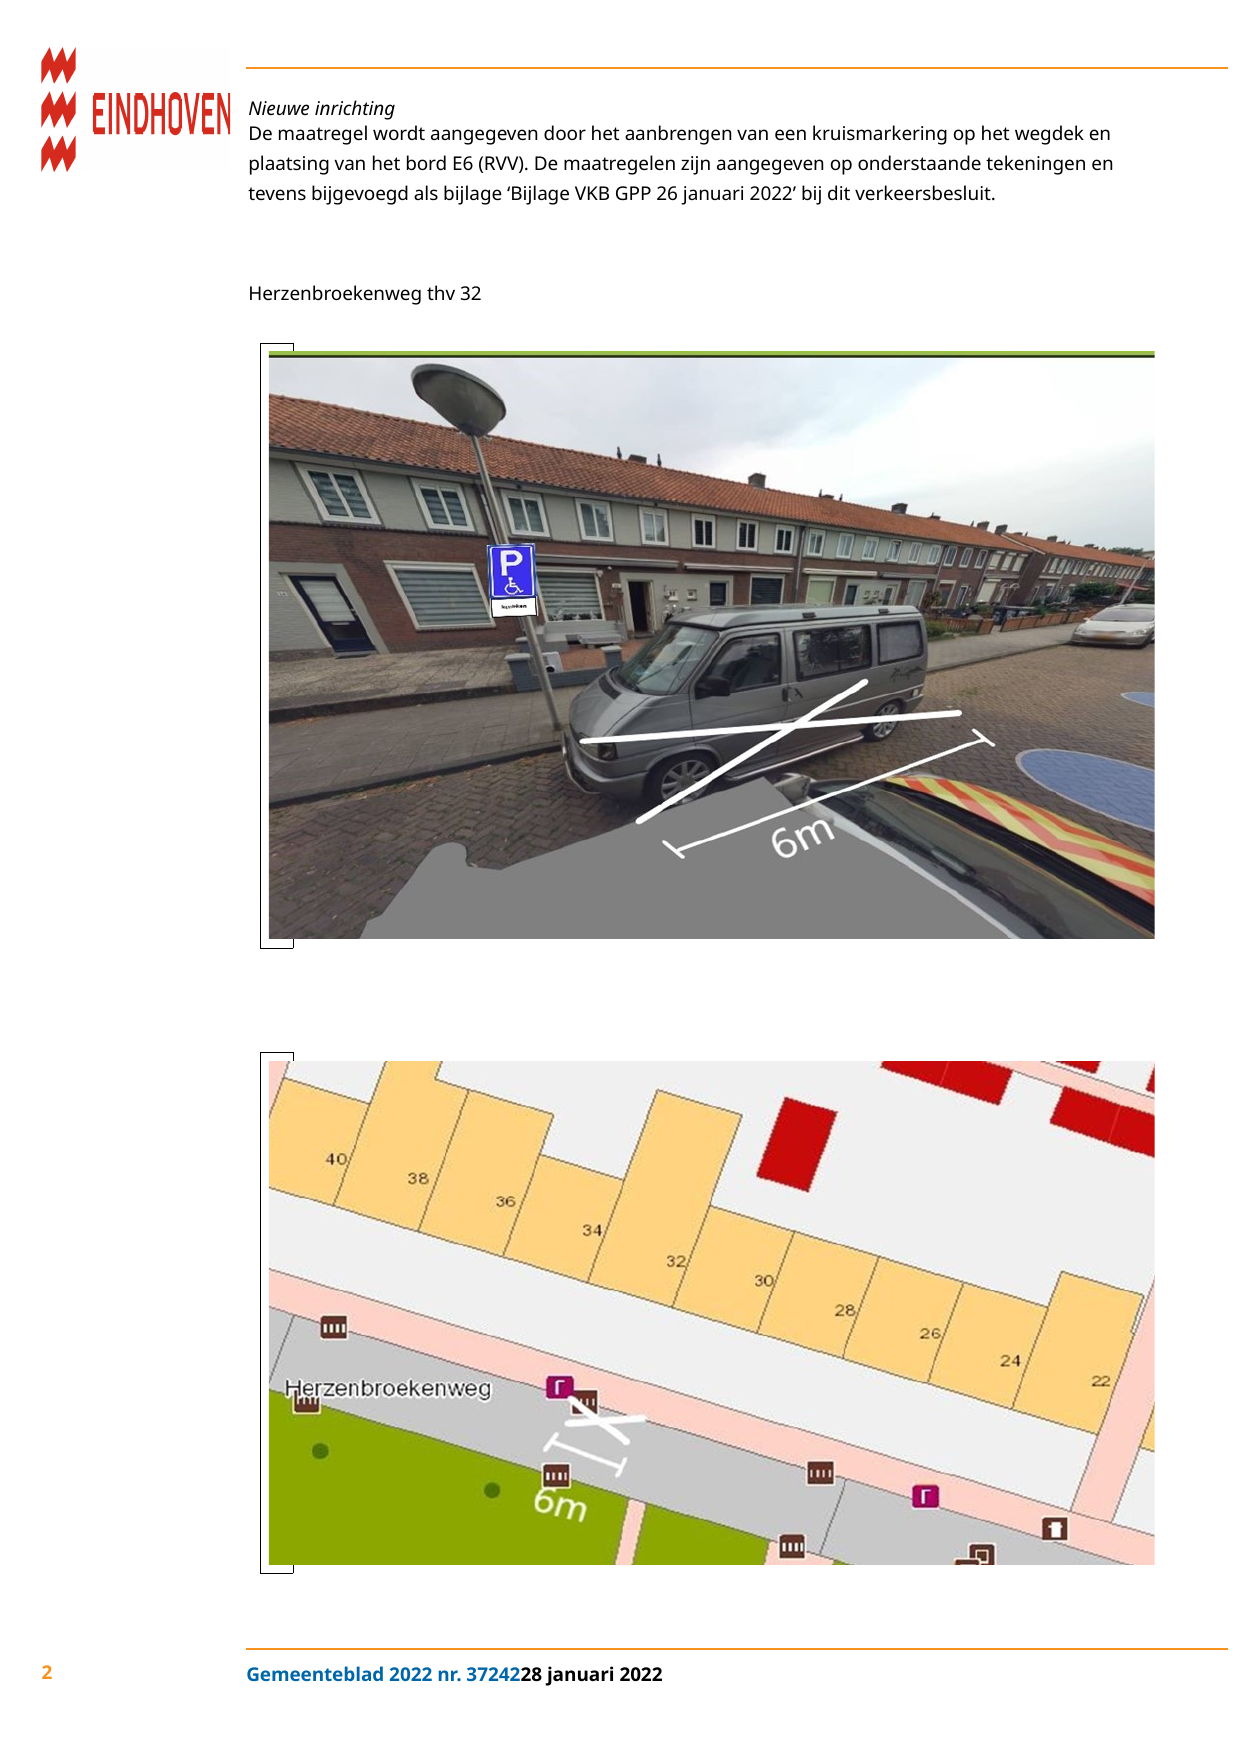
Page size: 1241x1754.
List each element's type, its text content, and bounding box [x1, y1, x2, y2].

text Herzenbroekenweg thv 32 [248, 281, 1152, 306]
picture [41, 47, 231, 172]
picture [268, 351, 1155, 939]
picture [268, 1061, 1155, 1565]
text Nieuwe inrichting [248, 95, 1152, 121]
text De maatregel wordt aangegeven door het aanbrengen van een kruismarkering op het wegdek en plaatsing van het bord E6 (RVV). De maatregelen zijn aangegeven op onderstaande tekeningen en tevens bijgevoegd als bijlage ‘Bijlage VKB GPP 26 januari 2022’ bij dit verkeersbesluit. [248, 121, 1152, 205]
